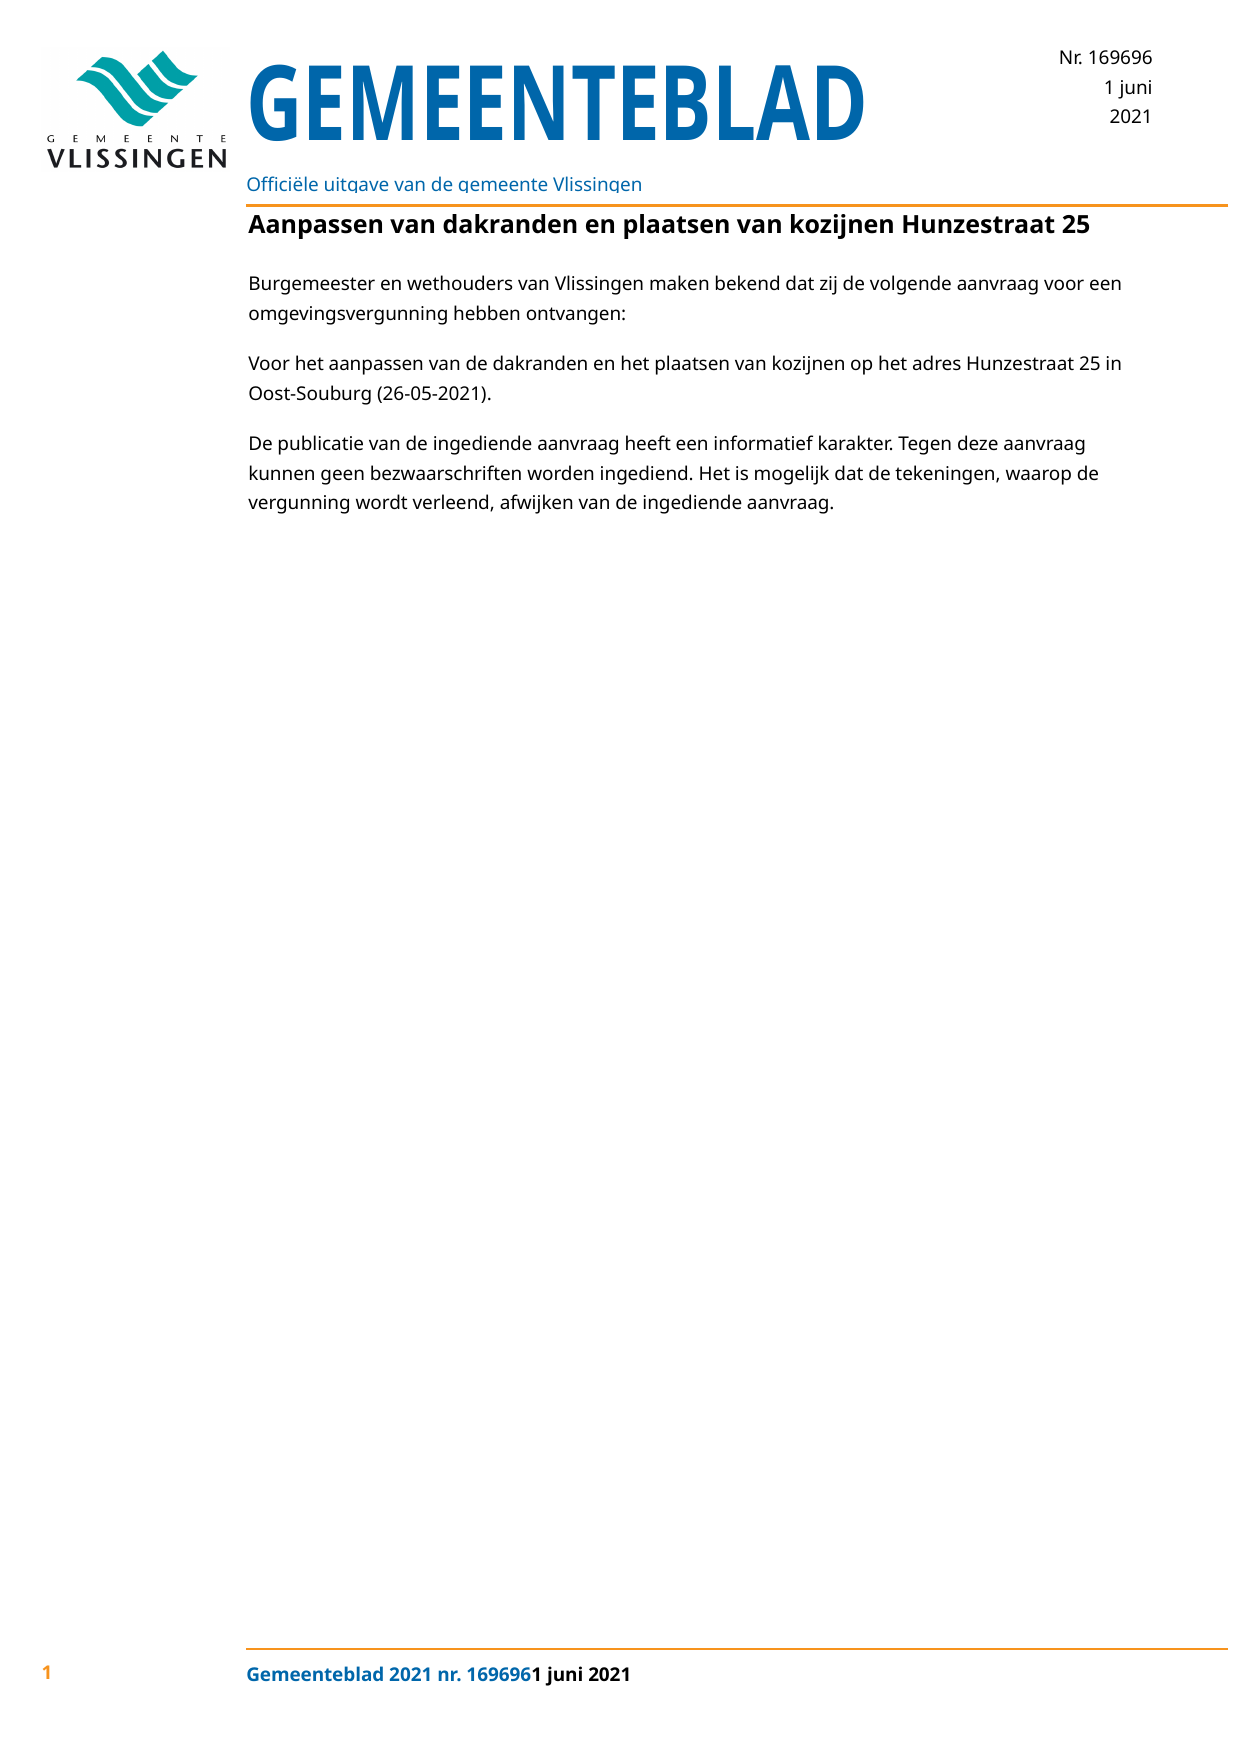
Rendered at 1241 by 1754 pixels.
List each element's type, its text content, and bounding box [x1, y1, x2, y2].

text De publicatie van de ingediende aanvraag heeft een informatief karakter. Tegen deze aanvraag kunnen geen bezwaarschriften worden ingediend. Het is mogelijk dat de tekeningen, waarop de vergunning wordt verleend, afwijken van de ingediende aanvraag. [248, 430, 1152, 515]
picture [41, 47, 231, 172]
text Aanpassen van dakranden en plaatsen van kozijnen Hunzestraat 25 [248, 207, 1152, 241]
text Voor het aanpassen van de dakranden en het plaatsen van kozijnen op het adres Hunzestraat 25 in Oost-Souburg (26-05-2021). [248, 350, 1152, 406]
text Burgemeester en wethouders van Vlissingen maken bekend dat zij de volgende aanvraag voor een omgevingsvergunning hebben ontvangen: [248, 270, 1152, 326]
